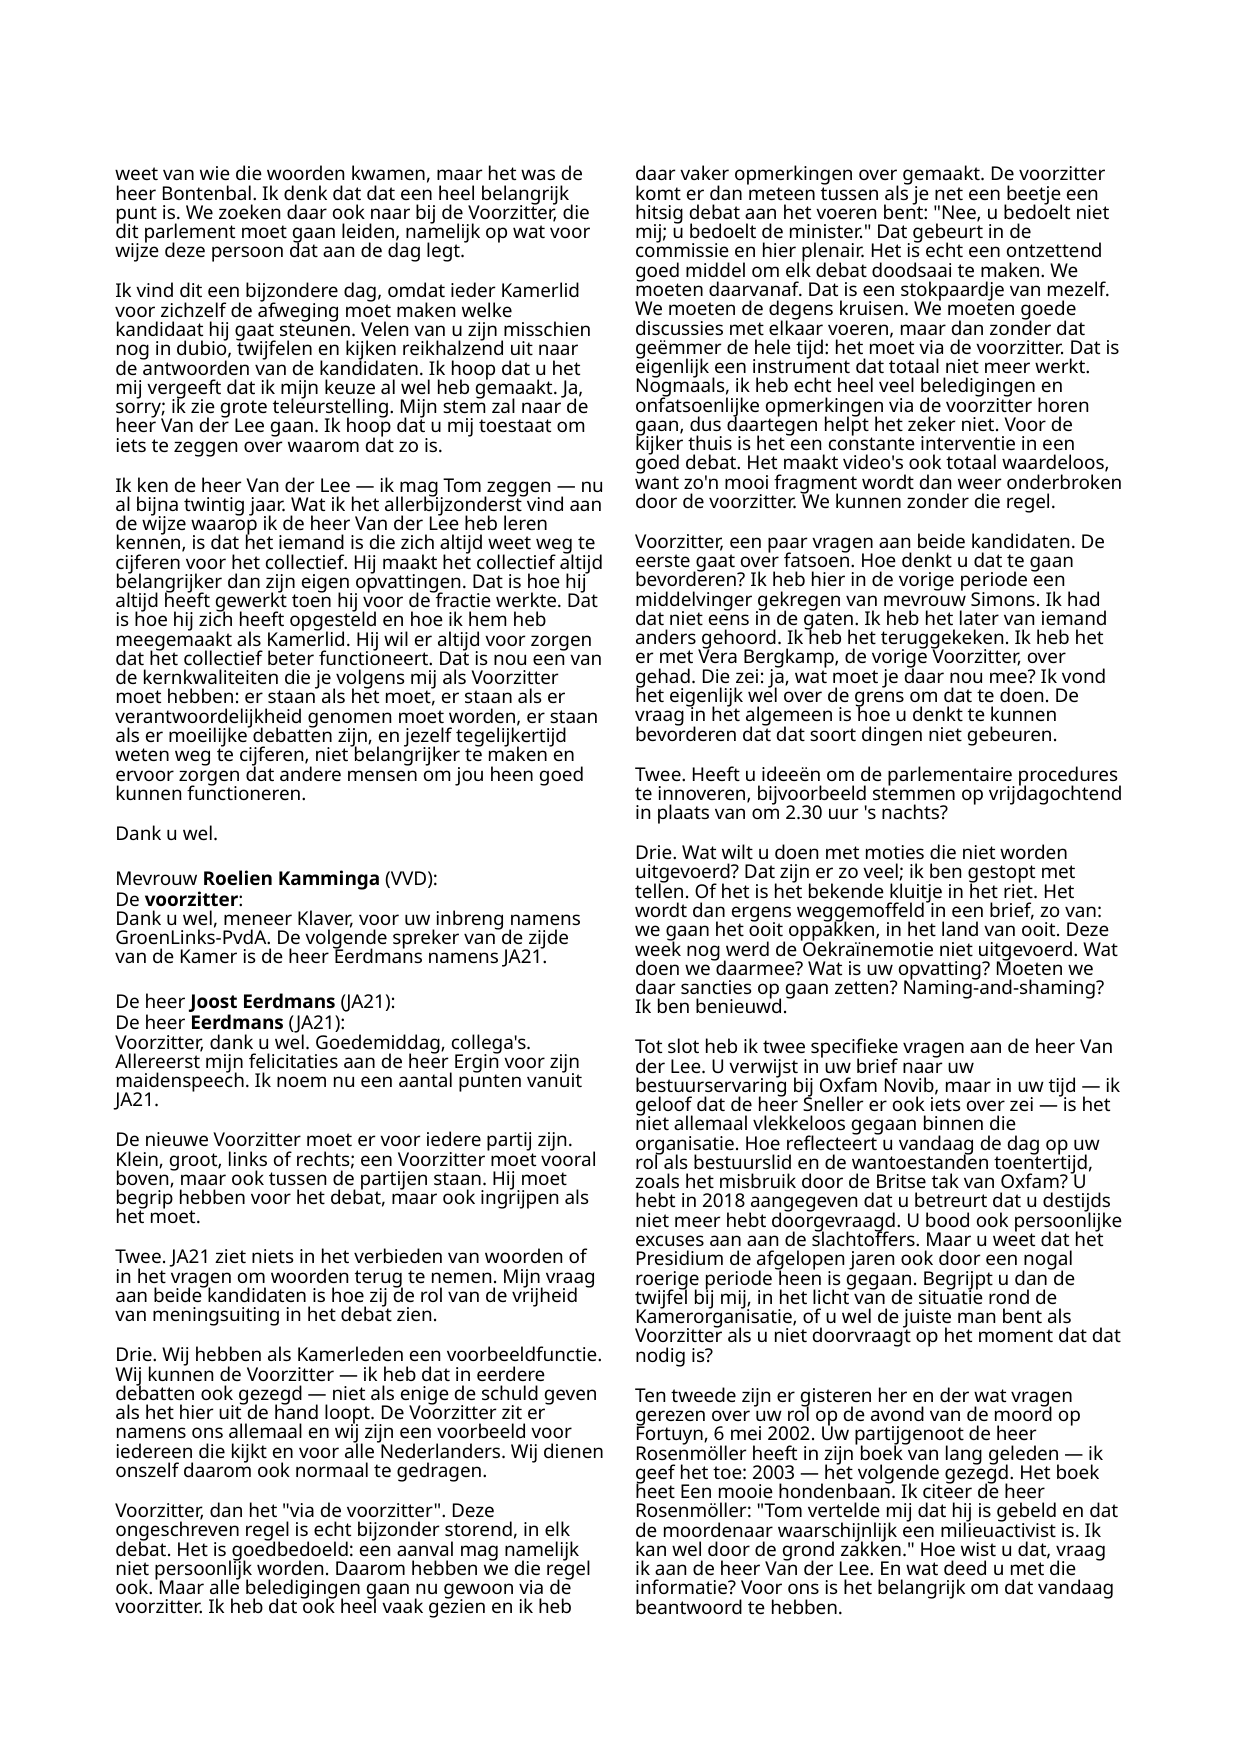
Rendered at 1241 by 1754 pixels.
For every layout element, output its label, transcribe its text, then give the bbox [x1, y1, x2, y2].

text Ik vind dit een bijzondere dag, omdat ieder Kamerlid voor zichzelf de afweging moet maken welke kandidaat hij gaat steunen. Velen van u zijn misschien nog in dubio, twijfelen en kijken reikhalzend uit naar de antwoorden van de kandidaten. Ik hoop dat u het mij vergeeft dat ik mijn keuze al wel heb gemaakt. Ja, sorry; ik zie grote teleurstelling. Mijn stem zal naar de heer Van der Lee gaan. Ik hoop dat u mij toestaat om iets te zeggen over waarom dat zo is. [115, 282, 605, 456]
text daar vaker opmerkingen over gemaakt. De voorzitter komt er dan meteen tussen als je net een beetje een hitsig debat aan het voeren bent: "Nee, u bedoelt niet mij; u bedoelt de minister." Dat gebeurt in de commissie en hier plenair. Het is echt een ontzettend goed middel om elk debat doodsaai te maken. We moeten daarvanaf. Dat is een stokpaardje van mezelf. We moeten de degens kruisen. We moeten goede discussies met elkaar voeren, maar dan zonder dat geëmmer de hele tijd: het moet via de voorzitter. Dat is eigenlijk een instrument dat totaal niet meer werkt. Nogmaals, ik heb echt heel veel beledigingen en onfatsoenlijke opmerkingen via de voorzitter horen gaan, dus daartegen helpt het zeker niet. Voor de kijker thuis is het een constante interventie in een goed debat. Het maakt video's ook totaal waardeloos, want zo'n mooi fragment wordt dan weer onderbroken door de voorzitter. We kunnen zonder die regel. [635, 165, 1125, 512]
text Drie. Wij hebben als Kamerleden een voorbeeldfunctie. Wij kunnen de Voorzitter — ik heb dat in eerdere debatten ook gezegd — niet als enige de schuld geven als het hier uit de hand loopt. De Voorzitter zit er namens ons allemaal en wij zijn een voorbeeld voor iedereen die kijkt en voor alle Nederlanders. Wij dienen onszelf daarom ook normaal te gedragen. [115, 1346, 605, 1481]
text Twee. Heeft u ideeën om de parlementaire procedures te innoveren, bijvoorbeeld stemmen op vrijdagochtend in plaats van om 2.30 uur 's nachts? [635, 766, 1125, 823]
text De voorzitter: [115, 891, 605, 910]
text Tot slot heb ik twee specifieke vragen aan de heer Van der Lee. U verwijst in uw brief naar uw bestuurservaring bij Oxfam Novib, maar in uw tijd — ik geloof dat de heer Sneller er ook iets over zei — is het niet allemaal vlekkeloos gegaan binnen die organisatie. Hoe reflecteert u vandaag de dag op uw rol als bestuurslid en de wantoestanden toentertijd, zoals het misbruik door de Britse tak van Oxfam? U hebt in 2018 aangegeven dat u betreurt dat u destijds niet meer hebt doorgevraagd. U bood ook persoonlijke excuses aan aan de slachtoffers. Maar u weet dat het Presidium de afgelopen jaren ook door een nogal roerige periode heen is gegaan. Begrijpt u dan de twijfel bij mij, in het licht van de situatie rond de Kamerorganisatie, of u wel de juiste man bent als Voorzitter als u niet doorvraagt op het moment dat dat nodig is? [635, 1038, 1125, 1366]
text De heer Eerdmans (JA21): [115, 1014, 605, 1034]
text weet van wie die woorden kwamen, maar het was de heer Bontenbal. Ik denk dat dat een heel belangrijk punt is. We zoeken daar ook naar bij de Voorzitter, die dit parlement moet gaan leiden, namelijk op wat voor wijze deze persoon dat aan de dag legt. [115, 165, 605, 262]
text De heer Joost Eerdmans (JA21): [115, 989, 605, 1014]
text Voorzitter, dank u wel. Goedemiddag, collega's. Allereerst mijn felicitaties aan de heer Ergin voor zijn maidenspeech. Ik noem nu een aantal punten vanuit JA21. [115, 1034, 605, 1111]
text Dank u wel, meneer Klaver, voor uw inbreng namens GroenLinks-PvdA. De volgende spreker van de zijde van de Kamer is de heer Eerdmans namens JA21. [115, 910, 605, 968]
text Dank u wel. [115, 825, 605, 844]
text Mevrouw Roelien Kamminga (VVD): [115, 865, 605, 891]
text Drie. Wat wilt u doen met moties die niet worden uitgevoerd? Dat zijn er zo veel; ik ben gestopt met tellen. Of het is het bekende kluitje in het riet. Het wordt dan ergens weggemoffeld in een brief, zo van: we gaan het ooit oppakken, in het land van ooit. Deze week nog werd de Oekraïnemotie niet uitgevoerd. Wat doen we daarmee? Wat is uw opvatting? Moeten we daar sancties op gaan zetten? Naming-and-shaming? Ik ben benieuwd. [635, 844, 1125, 1018]
text Voorzitter, dan het "via de voorzitter". Deze ongeschreven regel is echt bijzonder storend, in elk debat. Het is goedbedoeld: een aanval mag namelijk niet persoonlijk worden. Daarom hebben we die regel ook. Maar alle beledigingen gaan nu gewoon via de voorzitter. Ik heb dat ook heel vaak gezien en ik heb [115, 1502, 605, 1618]
text Ik ken de heer Van der Lee — ik mag Tom zeggen — nu al bijna twintig jaar. Wat ik het allerbijzonderst vind aan de wijze waarop ik de heer Van der Lee heb leren kennen, is dat het iemand is die zich altijd weet weg te cijferen voor het collectief. Hij maakt het collectief altijd belangrijker dan zijn eigen opvattingen. Dat is hoe hij altijd heeft gewerkt toen hij voor de fractie werkte. Dat is hoe hij zich heeft opgesteld en hoe ik hem heb meegemaakt als Kamerlid. Hij wil er altijd voor zorgen dat het collectief beter functioneert. Dat is nou een van de kernkwaliteiten die je volgens mij als Voorzitter moet hebben: er staan als het moet, er staan als er verantwoordelijkheid genomen moet worden, er staan als er moeilijke debatten zijn, en jezelf tegelijkertijd weten weg te cijferen, niet belangrijker te maken en ervoor zorgen dat andere mensen om jou heen goed kunnen functioneren. [115, 477, 605, 804]
text Voorzitter, een paar vragen aan beide kandidaten. De eerste gaat over fatsoen. Hoe denkt u dat te gaan bevorderen? Ik heb hier in de vorige periode een middelvinger gekregen van mevrouw Simons. Ik had dat niet eens in de gaten. Ik heb het later van iemand anders gehoord. Ik heb het teruggekeken. Ik heb het er met Vera Bergkamp, de vorige Voorzitter, over gehad. Die zei: ja, wat moet je daar nou mee? Ik vond het eigenlijk wel over de grens om dat te doen. De vraag in het algemeen is hoe u denkt te kunnen bevorderen dat dat soort dingen niet gebeuren. [635, 533, 1125, 745]
text Twee. JA21 ziet niets in het verbieden van woorden of in het vragen om woorden terug te nemen. Mijn vraag aan beide kandidaten is hoe zij de rol van de vrijheid van meningsuiting in het debat zien. [115, 1248, 605, 1326]
text Ten tweede zijn er gisteren her en der wat vragen gerezen over uw rol op de avond van de moord op Fortuyn, 6 mei 2002. Uw partijgenoot de heer Rosenmöller heeft in zijn boek van lang geleden — ik geef het toe: 2003 — het volgende gezegd. Het boek heet Een mooie hondenbaan. Ik citeer de heer Rosenmöller: "Tom vertelde mij dat hij is gebeld en dat de moordenaar waarschijnlijk een milieuactivist is. Ik kan wel door de grond zakken." Hoe wist u dat, vraag ik aan de heer Van der Lee. En wat deed u met die informatie? Voor ons is het belangrijk om dat vandaag beantwoord te hebben. [635, 1387, 1125, 1618]
text De nieuwe Voorzitter moet er voor iedere partij zijn. Klein, groot, links of rechts; een Voorzitter moet vooral boven, maar ook tussen de partijen staan. Hij moet begrip hebben voor het debat, maar ook ingrijpen als het moet. [115, 1131, 605, 1228]
